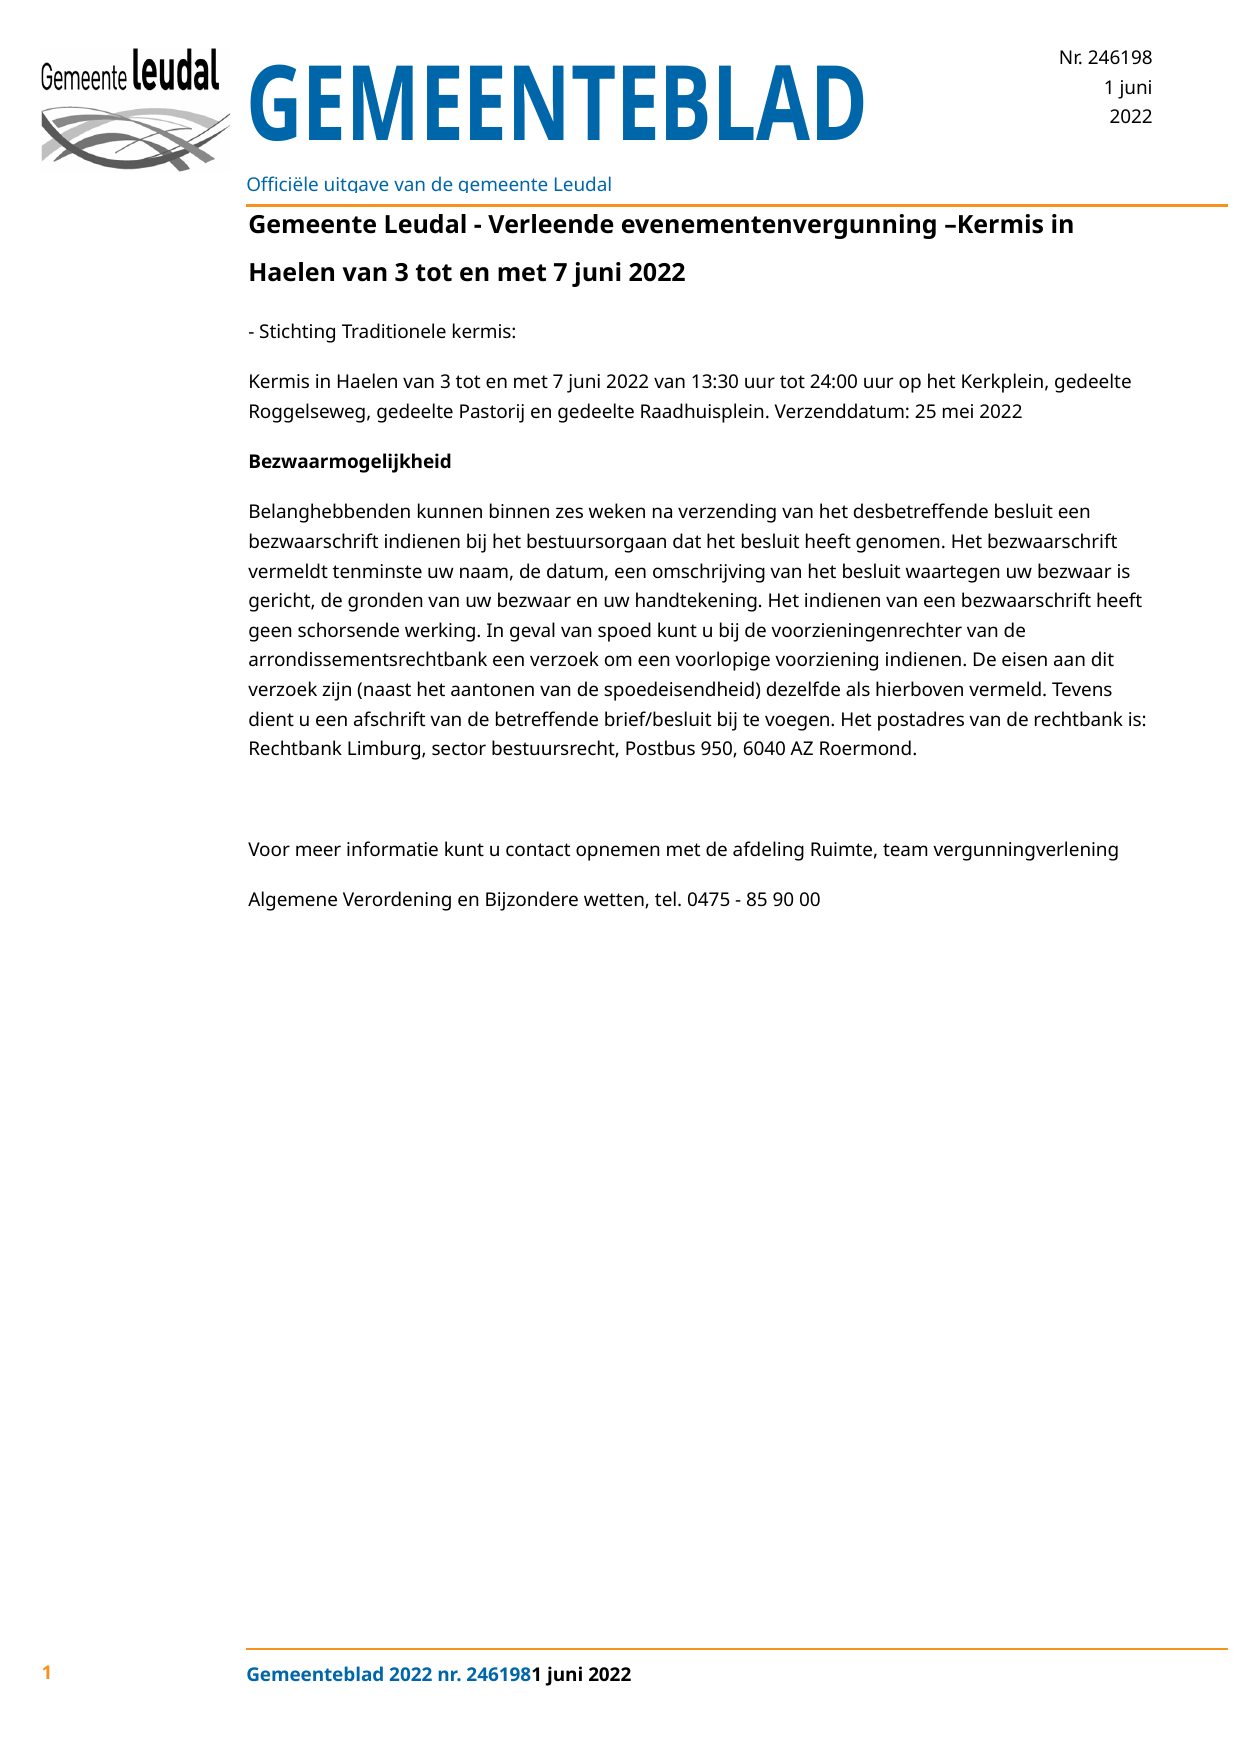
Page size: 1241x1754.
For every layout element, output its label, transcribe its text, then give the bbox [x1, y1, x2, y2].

text Kermis in Haelen van 3 tot en met 7 juni 2022 van 13:30 uur tot 24:00 uur op het Kerkplein, gedeelte Roggelseweg, gedeelte Pastorij en gedeelte Raadhuisplein. Verzenddatum: 25 mei 2022 [248, 368, 1152, 424]
text Voor meer informatie kunt u contact opnemen met de afdeling Ruimte, team vergunningverlening [248, 836, 1152, 862]
text Belanghebbenden kunnen binnen zes weken na verzending van het desbetreffende besluit een bezwaarschrift indienen bij het bestuursorgaan dat het besluit heeft genomen. Het bezwaarschrift vermeldt tenminste uw naam, de datum, een omschrijving van het besluit waartegen uw bezwaar is gericht, de gronden van uw bezwaar en uw handtekening. Het indienen van een bezwaarschrift heeft geen schorsende werking. In geval van spoed kunt u bij de voorzieningenrechter van de arrondissementsrechtbank een verzoek om een voorlopige voorziening indienen. De eisen aan dit verzoek zijn (naast het aantonen van de spoedeisendheid) dezelfde als hierboven vermeld. Tevens dient u een afschrift van de betreffende brief/besluit bij te voegen. Het postadres van de rechtbank is: Rechtbank Limburg, sector bestuursrecht, Postbus 950, 6040 AZ Roermond. [248, 499, 1152, 761]
text Bezwaarmogelijkheid [248, 448, 1152, 474]
text Gemeente Leudal - Verleende evenementenvergunning –Kermis in Haelen van 3 tot en met 7 juni 2022 [248, 207, 1152, 288]
text Algemene Verordening en Bijzondere wetten, tel. 0475 - 85 90 00 [248, 887, 1152, 912]
text - Stichting Traditionele kermis: [248, 318, 1152, 344]
picture [41, 47, 231, 172]
